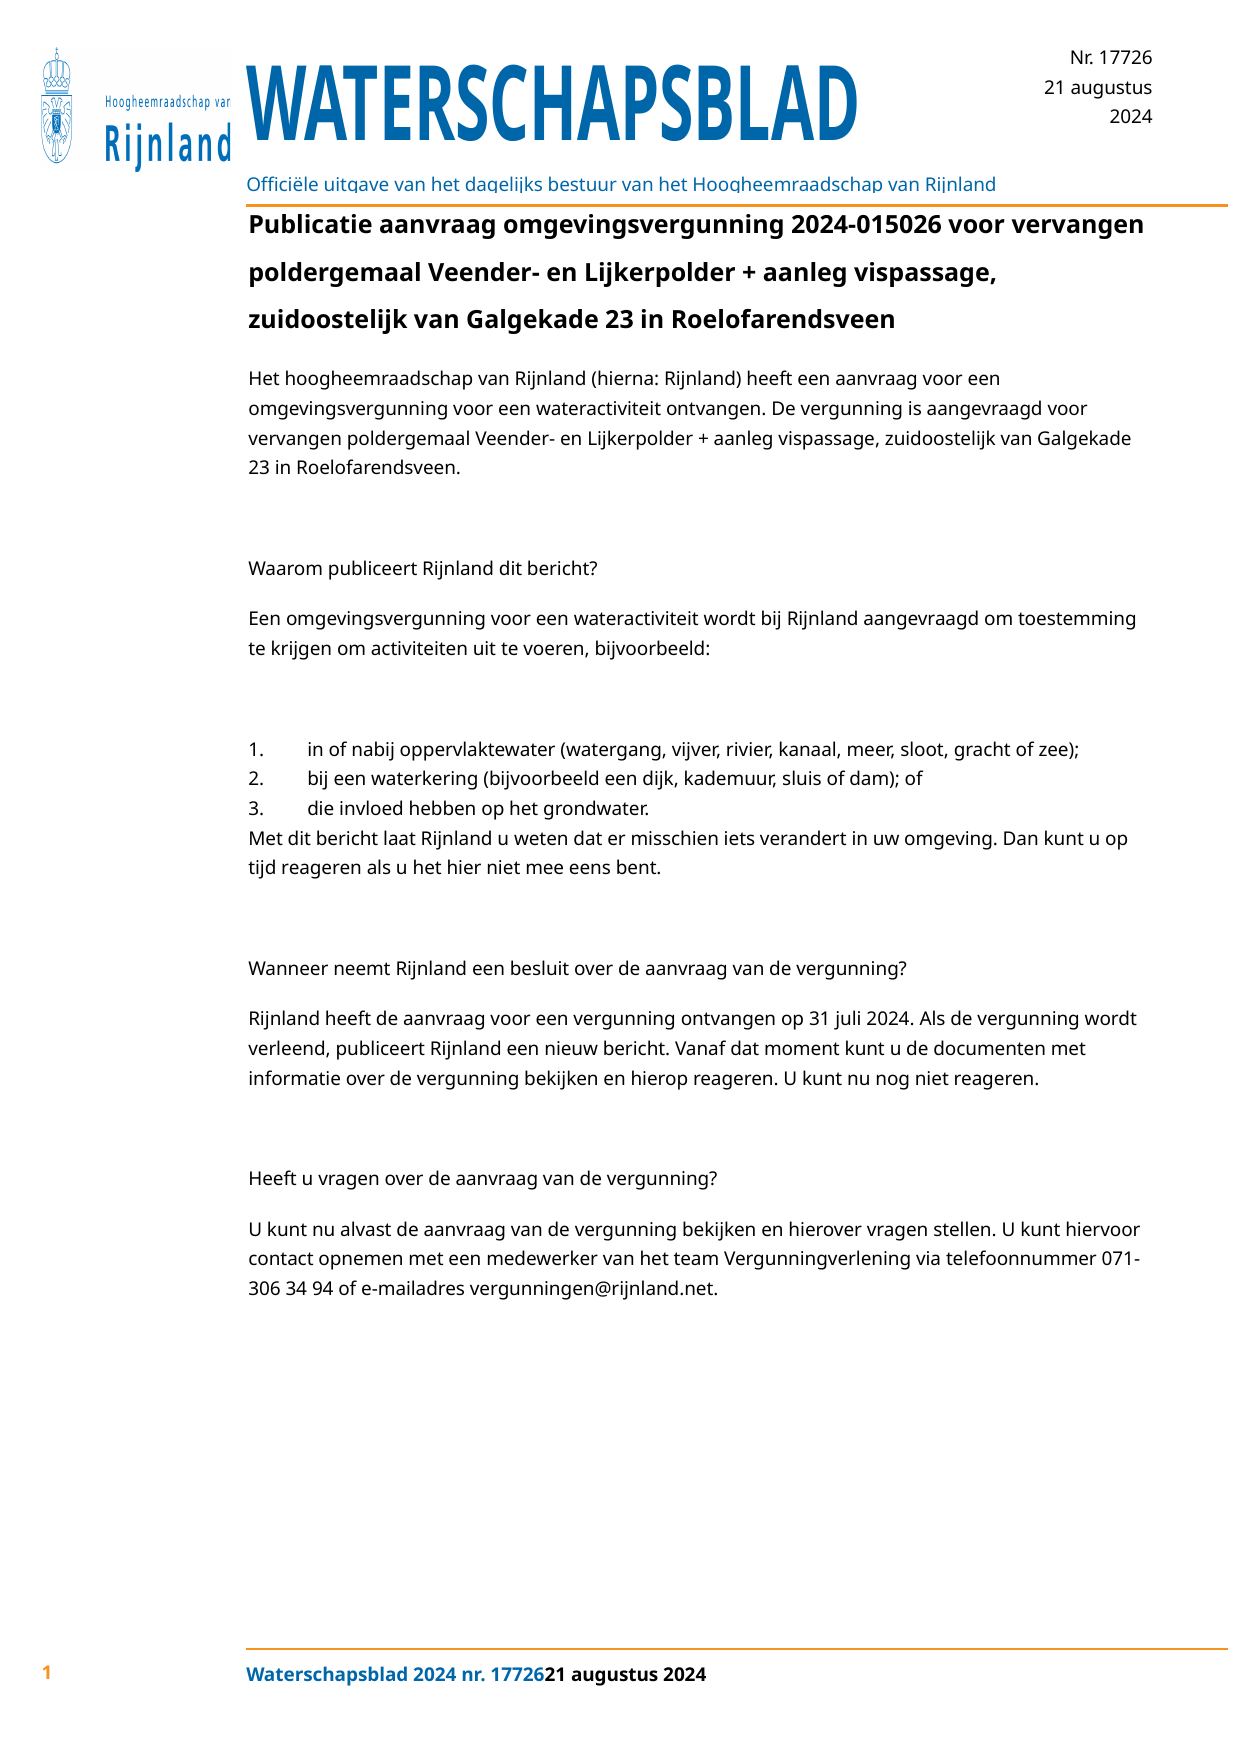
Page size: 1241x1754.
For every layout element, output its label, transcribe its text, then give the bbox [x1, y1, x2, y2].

text Wanneer neemt Rijnland een besluit over de aanvraag van de vergunning? [248, 955, 1152, 981]
text Heeft u vragen over de aanvraag van de vergunning? [248, 1166, 1152, 1191]
text Waarom publiceert Rijnland dit bericht? [248, 555, 1152, 581]
text Het hoogheemraadschap van Rijnland (hierna: Rijnland) heeft een aanvraag voor een omgevingsvergunning voor een wateractiviteit ontvangen. De vergunning is aangevraagd voor vervangen poldergemaal Veender- en Lijkerpolder + aanleg vispassage, zuidoostelijk van Galgekade 23 in Roelofarendsveen. [248, 366, 1152, 480]
list bij een waterkering (bijvoorbeeld een dijk, kademuur, sluis of dam); of [248, 766, 1152, 791]
text U kunt nu alvast de aanvraag van de vergunning bekijken en hierover vragen stellen. U kunt hiervoor contact opnemen met een medewerker van het team Vergunningverlening via telefoonnummer 071-306 34 94 of e-mailadres vergunningen@rijnland.net. [248, 1216, 1152, 1301]
picture [41, 47, 231, 172]
list in of nabij oppervlaktewater (watergang, vijver, rivier, kanaal, meer, sloot, gracht of zee); [248, 736, 1152, 762]
text Een omgevingsvergunning voor een wateractiviteit wordt bij Rijnland aangevraagd om toestemming te krijgen om activiteiten uit te voeren, bijvoorbeeld: [248, 606, 1152, 661]
list die invloed hebben op het grondwater. [248, 795, 1152, 821]
text Publicatie aanvraag omgevingsvergunning 2024-015026 voor vervangen poldergemaal Veender- en Lijkerpolder + aanleg vispassage, zuidoostelijk van Galgekade 23 in Roelofarendsveen [248, 207, 1152, 336]
text Met dit bericht laat Rijnland u weten dat er misschien iets verandert in uw omgeving. Dan kunt u op tijd reageren als u het hier niet mee eens bent. [248, 825, 1152, 880]
text Rijnland heeft de aanvraag voor een vergunning ontvangen op 31 juli 2024. Als de vergunning wordt verleend, publiceert Rijnland een nieuw bericht. Vanaf dat moment kunt u de documenten met informatie over de vergunning bekijken en hierop reageren. U kunt nu nog niet reageren. [248, 1006, 1152, 1090]
